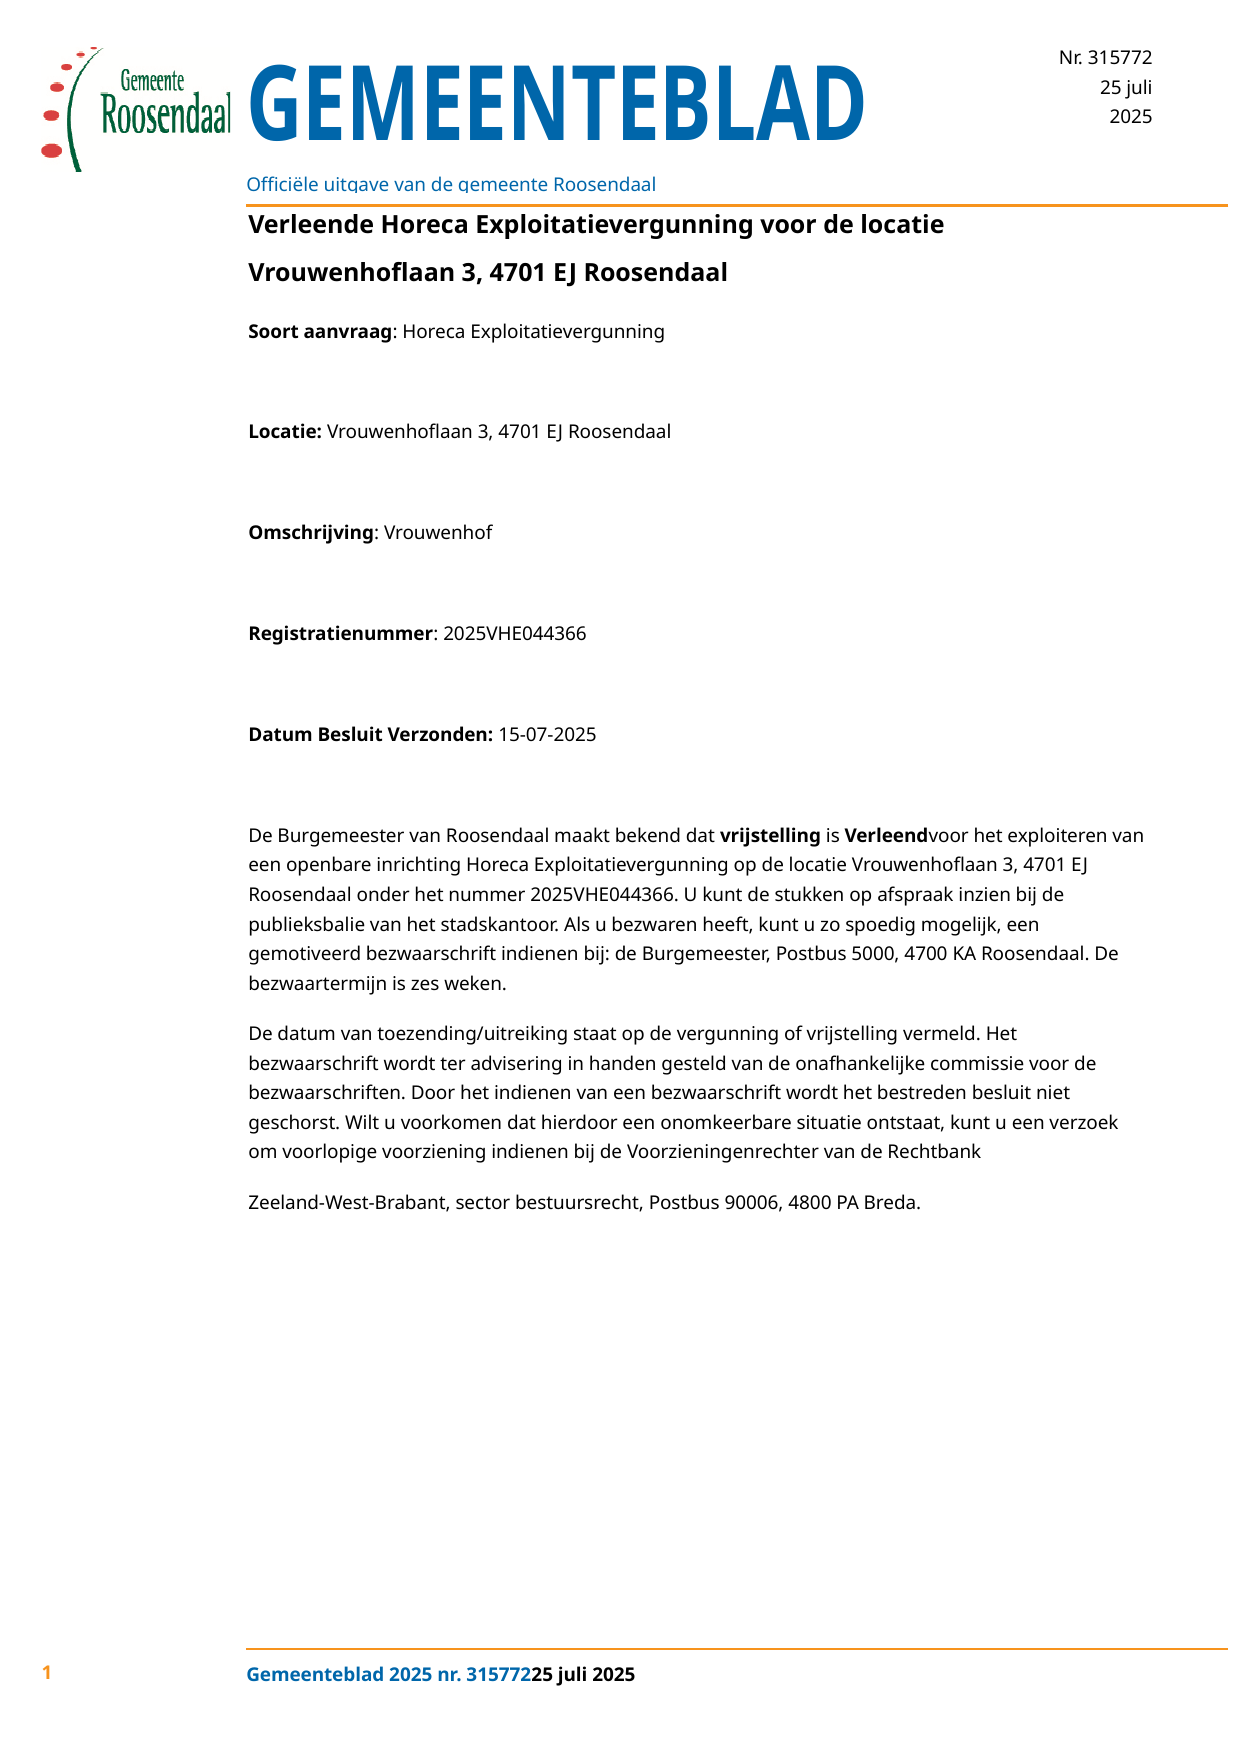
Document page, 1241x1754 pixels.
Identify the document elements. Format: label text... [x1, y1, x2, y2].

text Datum Besluit Verzonden: 15-07-2025 [248, 721, 1152, 747]
text Soort aanvraag: Horeca Exploitatievergunning [248, 318, 1152, 344]
text Locatie: Vrouwenhoflaan 3, 4701 EJ Roosendaal [248, 419, 1152, 444]
text Verleende Horeca Exploitatievergunning voor de locatie Vrouwenhoflaan 3, 4701 EJ Roosendaal [248, 207, 1152, 288]
text Zeeland-West-Brabant, sector bestuursrecht, Postbus 90006, 4800 PA Breda. [248, 1189, 1152, 1215]
text Registratienummer: 2025VHE044366 [248, 620, 1152, 646]
text Omschrijving: Vrouwenhof [248, 519, 1152, 545]
picture [41, 47, 231, 172]
text De datum van toezending/uitreiking staat op de vergunning of vrijstelling vermeld. Het bezwaarschrift wordt ter advisering in handen gesteld van de onafhankelijke commissie voor de bezwaarschriften. Door het indienen van een bezwaarschrift wordt het bestreden besluit niet geschorst. Wilt u voorkomen dat hierdoor een onomkeerbare situatie ontstaat, kunt u een verzoek om voorlopige voorziening indienen bij de Voorzieningenrechter van de Rechtbank [248, 1020, 1152, 1164]
text De Burgemeester van Roosendaal maakt bekend dat vrijstelling is Verleendvoor het exploiteren van een openbare inrichting Horeca Exploitatievergunning op de locatie Vrouwenhoflaan 3, 4701 EJ Roosendaal onder het nummer 2025VHE044366. U kunt de stukken op afspraak inzien bij de publieksbalie van het stadskantoor. Als u bezwaren heeft, kunt u zo spoedig mogelijk, een gemotiveerd bezwaarschrift indienen bij: de Burgemeester, Postbus 5000, 4700 KA Roosendaal. De bezwaartermijn is zes weken. [248, 822, 1152, 996]
